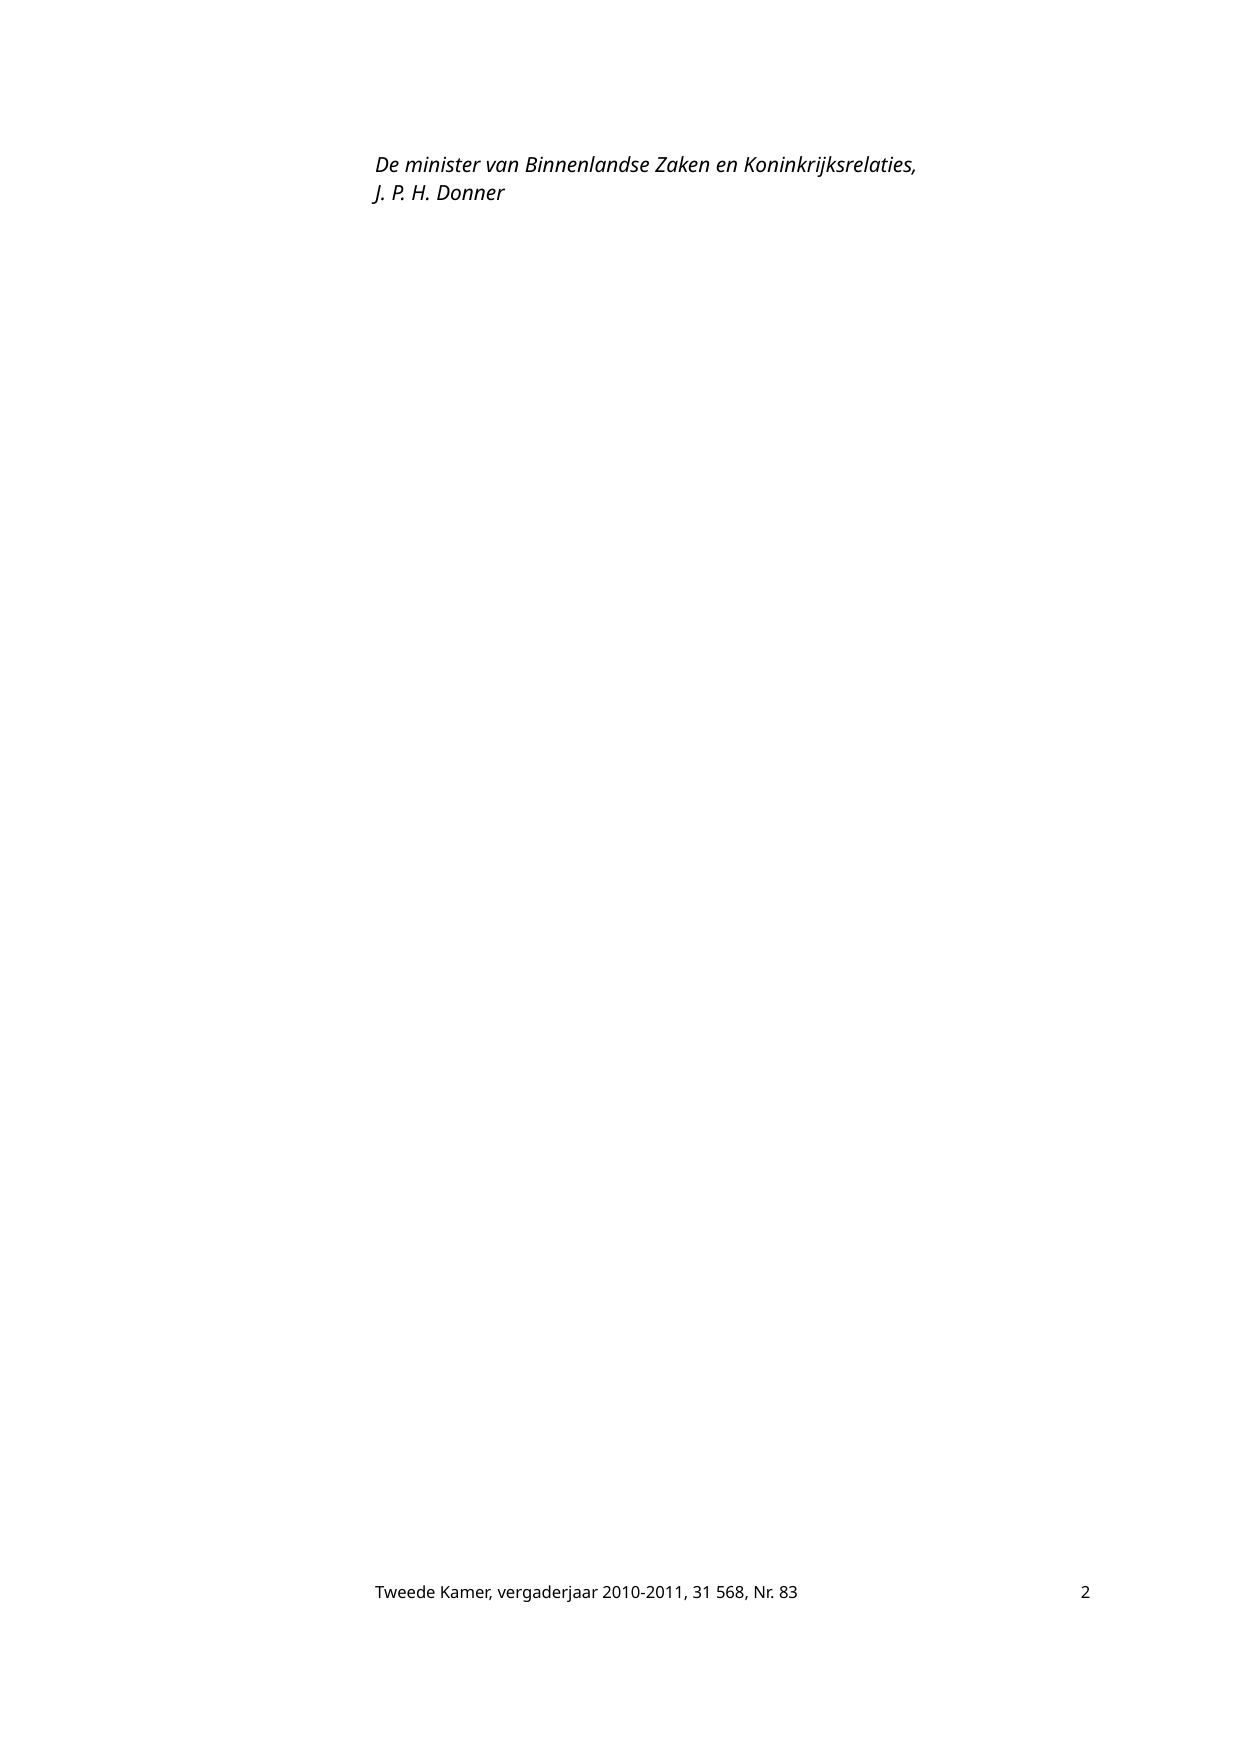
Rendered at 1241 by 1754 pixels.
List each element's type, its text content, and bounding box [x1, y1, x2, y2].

text J. P. H. Donner [375, 178, 1090, 207]
text De minister van Binnenlandse Zaken en Koninkrijksrelaties, [375, 150, 1090, 178]
